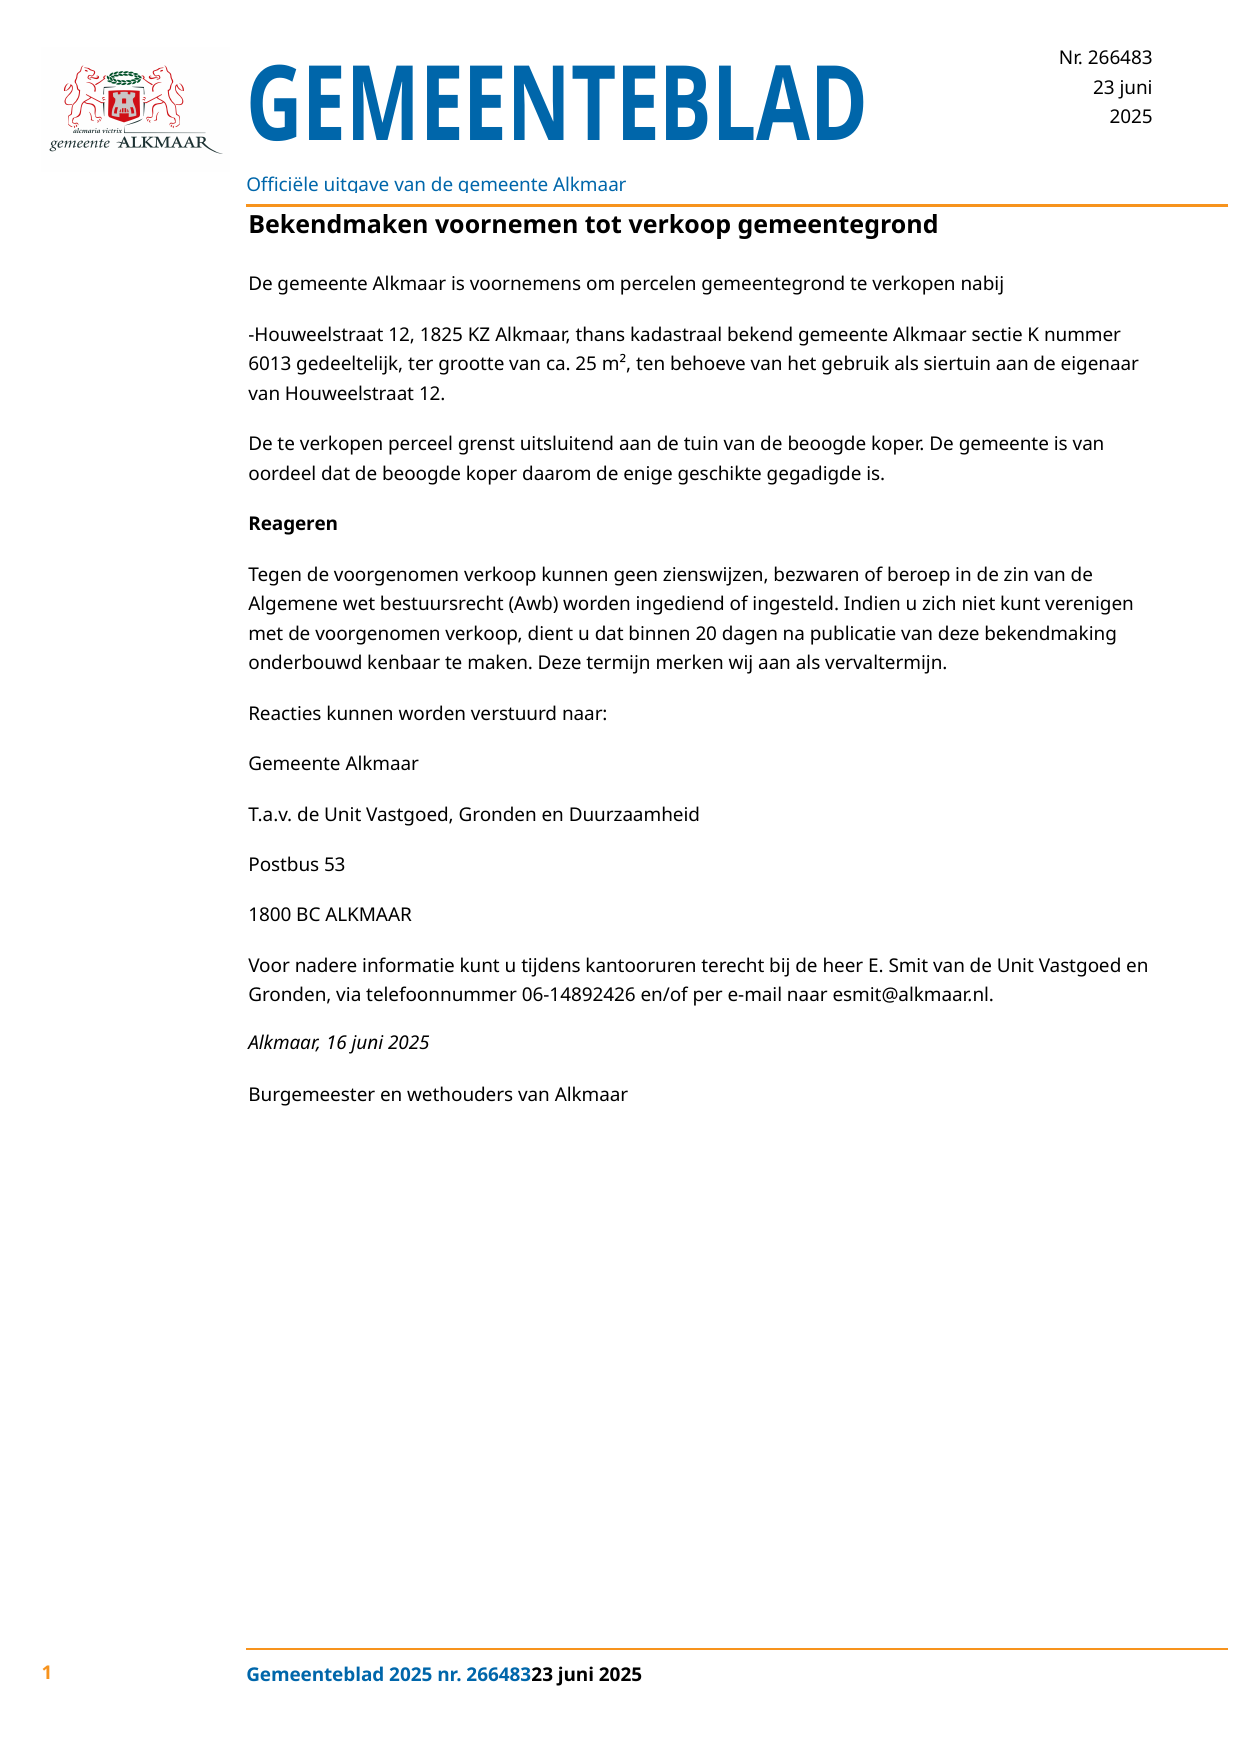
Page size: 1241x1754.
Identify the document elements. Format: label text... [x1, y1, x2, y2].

text Bekendmaken voornemen tot verkoop gemeentegrond [248, 207, 1152, 241]
text 1800 BC ALKMAAR [248, 902, 1152, 927]
text Gemeente Alkmaar [248, 750, 1152, 776]
text De gemeente Alkmaar is voornemens om percelen gemeentegrond te verkopen nabij [248, 270, 1152, 296]
text Reacties kunnen worden verstuurd naar: [248, 700, 1152, 726]
text T.a.v. de Unit Vastgoed, Gronden en Duurzaamheid [248, 801, 1152, 826]
text Alkmaar, 16 juni 2025 [248, 1029, 1152, 1055]
text Voor nadere informatie kunt u tijdens kantooruren terecht bij de heer E. Smit van de Unit Vastgoed en Gronden, via telefoonnummer 06-14892426 en/of per e-mail naar esmit@alkmaar.nl. [248, 952, 1152, 1007]
text Postbus 53 [248, 851, 1152, 877]
picture [41, 47, 231, 172]
text De te verkopen perceel grenst uitsluitend aan de tuin van de beoogde koper. De gemeente is van oordeel dat de beoogde koper daarom de enige geschikte gegadigde is. [248, 430, 1152, 486]
text Reageren [248, 510, 1152, 536]
text -Houweelstraat 12, 1825 KZ Alkmaar, thans kadastraal bekend gemeente Alkmaar sectie K nummer 6013 gedeeltelijk, ter grootte van ca. 25 m², ten behoeve van het gebruik als siertuin aan de eigenaar van Houweelstraat 12. [248, 321, 1152, 406]
text Burgemeester en wethouders van Alkmaar [248, 1081, 1152, 1107]
text Tegen de voorgenomen verkoop kunnen geen zienswijzen, bezwaren of beroep in de zin van de Algemene wet bestuursrecht (Awb) worden ingediend of ingesteld. Indien u zich niet kunt verenigen met de voorgenomen verkoop, dient u dat binnen 20 dagen na publicatie van deze bekendmaking onderbouwd kenbaar te maken. Deze termijn merken wij aan als vervaltermijn. [248, 561, 1152, 675]
